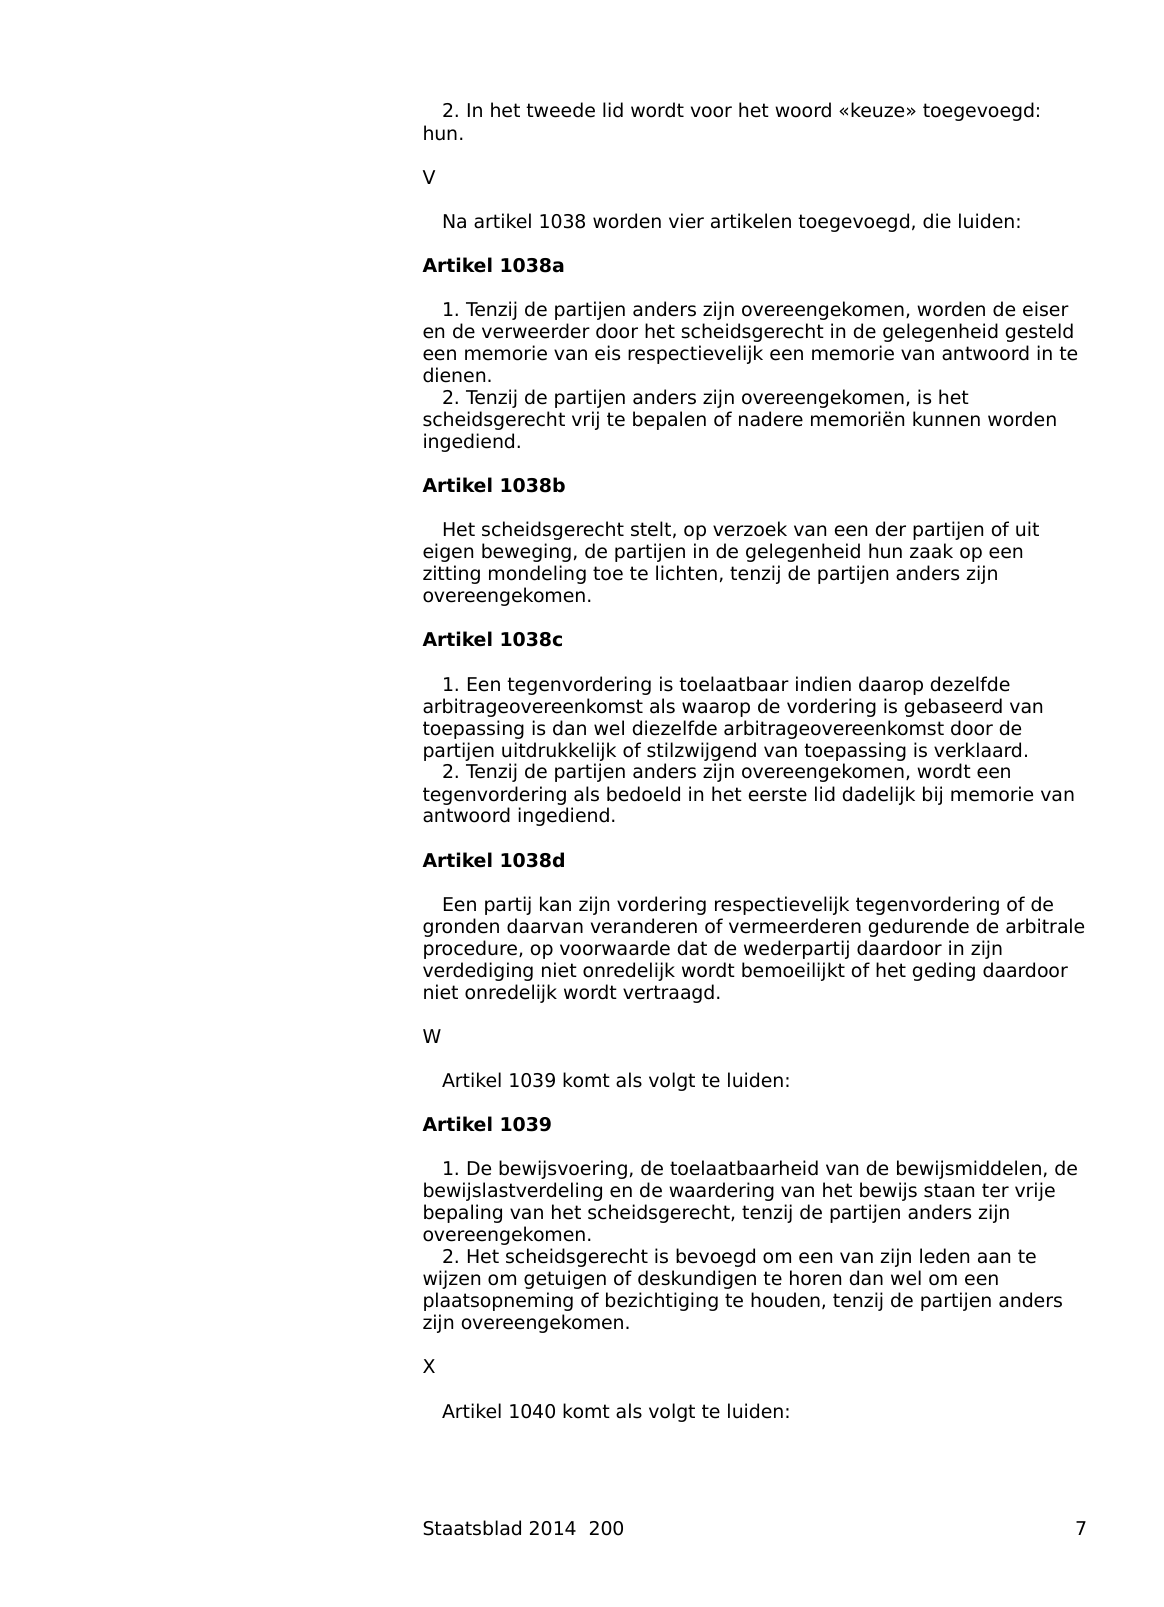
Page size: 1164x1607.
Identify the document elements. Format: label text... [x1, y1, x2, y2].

text Een partij kan zijn vordering respectievelijk tegenvordering of de gronden daarvan veranderen of vermeerderen gedurende de arbitrale procedure, op voorwaarde dat de wederpartij daardoor in zijn verdediging niet onredelijk wordt bemoeilijkt of het geding daardoor niet onredelijk wordt vertraagd. [422, 894, 1087, 1004]
text 2. In het tweede lid wordt voor het woord «keuze» toegevoegd: hun. [422, 100, 1087, 144]
text 1. De bewijsvoering, de toelaatbaarheid van de bewijsmiddelen, de bewijslastverdeling en de waardering van het bewijs staan ter vrije bepaling van het scheidsgerecht, tenzij de partijen anders zijn overeengekomen. [422, 1158, 1087, 1246]
subtitle Artikel 1038b [422, 475, 1087, 497]
text 1. Een tegenvordering is toelaatbaar indien daarop dezelfde arbitrageovereenkomst als waarop de vordering is gebaseerd van toepassing is dan wel diezelfde arbitrageovereenkomst door de partijen uitdrukkelijk of stilzwijgend van toepassing is verklaard. [422, 673, 1087, 761]
text V [422, 167, 1087, 188]
subtitle Artikel 1038a [422, 255, 1087, 277]
text Artikel 1039 komt als volgt te luiden: [422, 1070, 1087, 1092]
text X [422, 1356, 1087, 1378]
text W [422, 1026, 1087, 1048]
text 2. Tenzij de partijen anders zijn overeengekomen, is het scheidsgerecht vrij te bepalen of nadere memoriën kunnen worden ingediend. [422, 387, 1087, 453]
text Artikel 1040 komt als volgt te luiden: [422, 1401, 1087, 1422]
text Het scheidsgerecht stelt, op verzoek van een der partijen of uit eigen beweging, de partijen in de gelegenheid hun zaak op een zitting mondeling toe te lichten, tenzij de partijen anders zijn overeengekomen. [422, 519, 1087, 607]
text 1. Tenzij de partijen anders zijn overeengekomen, worden de eiser en de verweerder door het scheidsgerecht in de gelegenheid gesteld een memorie van eis respectievelijk een memorie van antwoord in te dienen. [422, 299, 1087, 387]
subtitle Artikel 1038c [422, 629, 1087, 651]
text 2. Tenzij de partijen anders zijn overeengekomen, wordt een tegenvordering als bedoeld in het eerste lid dadelijk bij memorie van antwoord ingediend. [422, 761, 1087, 827]
text Na artikel 1038 worden vier artikelen toegevoegd, die luiden: [422, 211, 1087, 233]
text 2. Het scheidsgerecht is bevoegd om een van zijn leden aan te wijzen om getuigen of deskundigen te horen dan wel om een plaatsopneming of bezichtiging te houden, tenzij de partijen anders zijn overeengekomen. [422, 1246, 1087, 1334]
subtitle Artikel 1039 [422, 1114, 1087, 1136]
subtitle Artikel 1038d [422, 849, 1087, 872]
